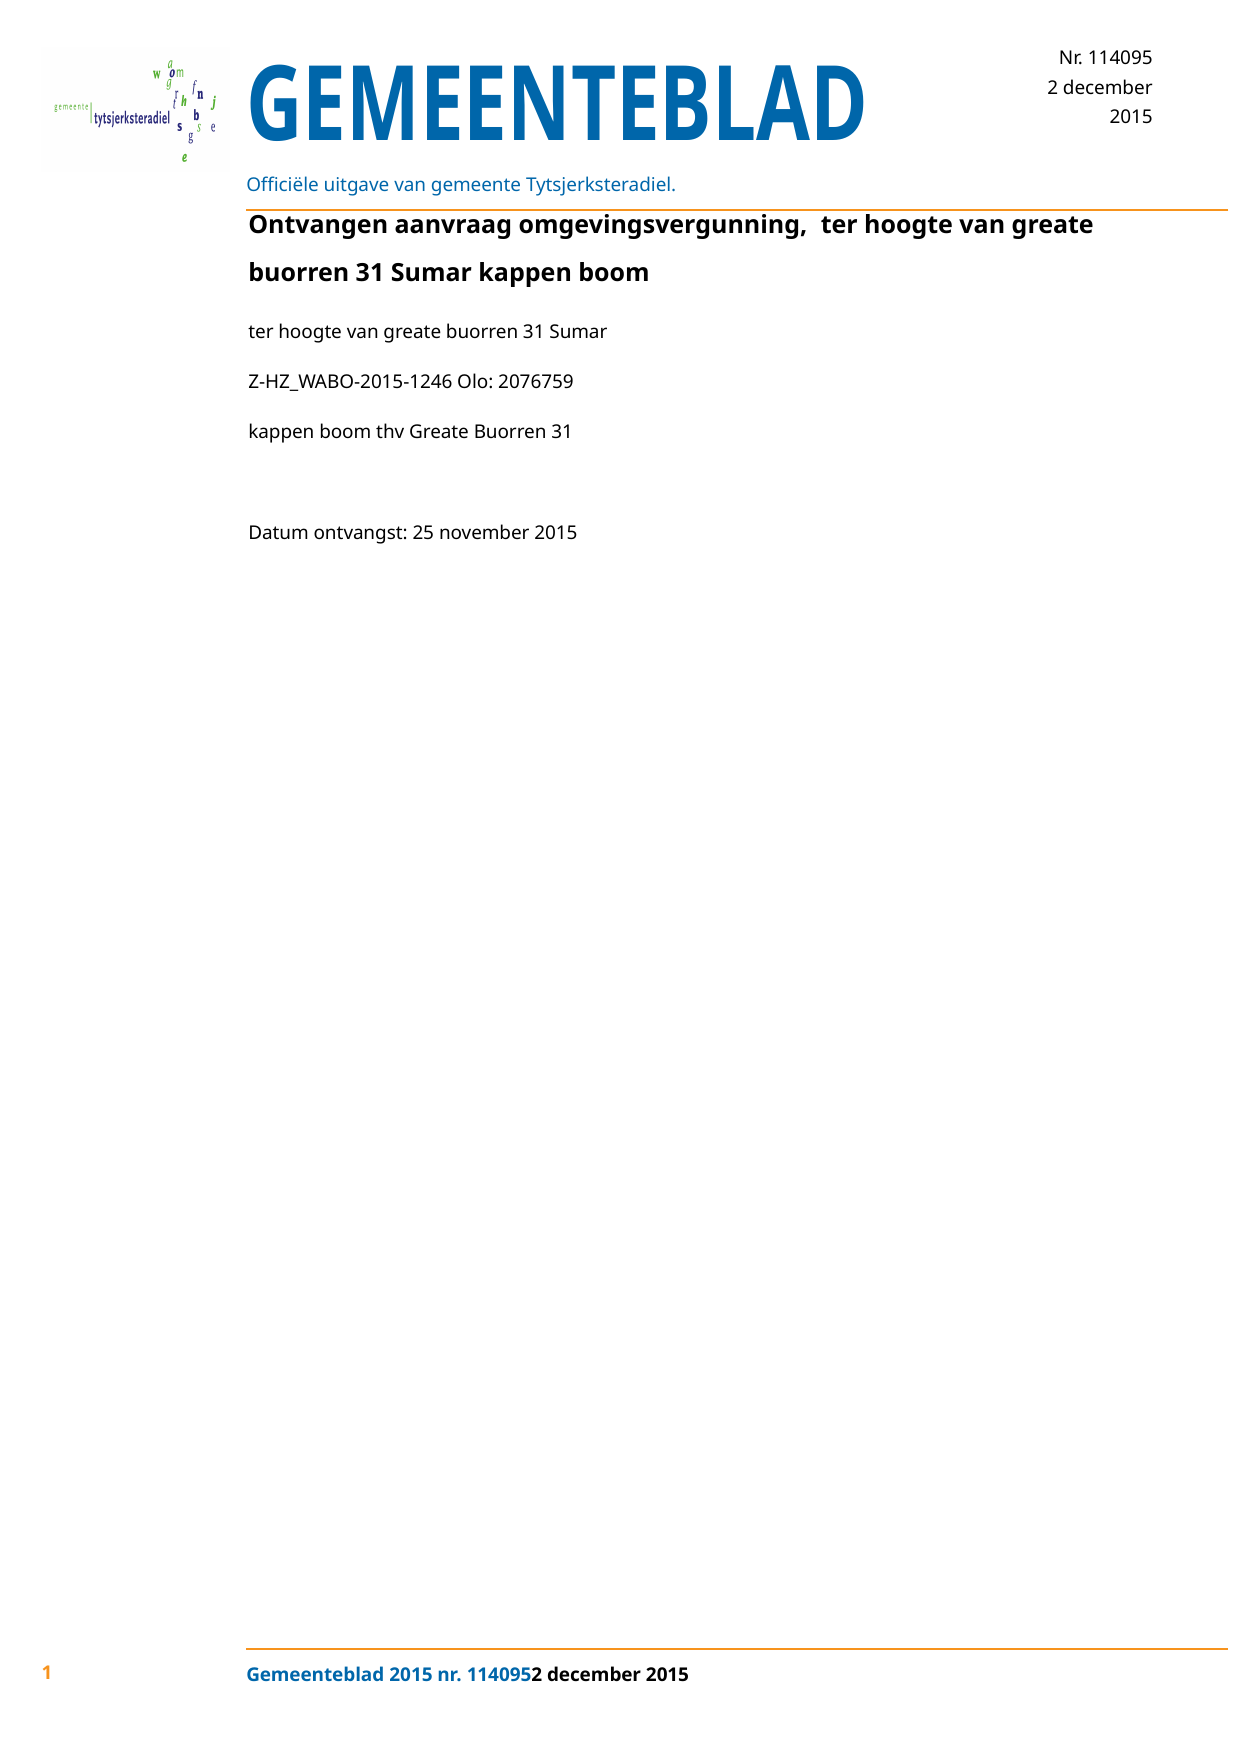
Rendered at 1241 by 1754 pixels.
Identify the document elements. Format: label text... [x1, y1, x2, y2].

text Datum ontvangst: 25 november 2015 [248, 519, 1152, 545]
text Z-HZ_WABO-2015-1246 Olo: 2076759 [248, 368, 1152, 394]
text kappen boom thv Greate Buorren 31 [248, 419, 1152, 444]
picture [41, 47, 231, 172]
text Ontvangen aanvraag omgevingsvergunning, ter hoogte van greate buorren 31 Sumar kappen boom [248, 211, 1152, 288]
text ter hoogte van greate buorren 31 Sumar [248, 318, 1152, 344]
